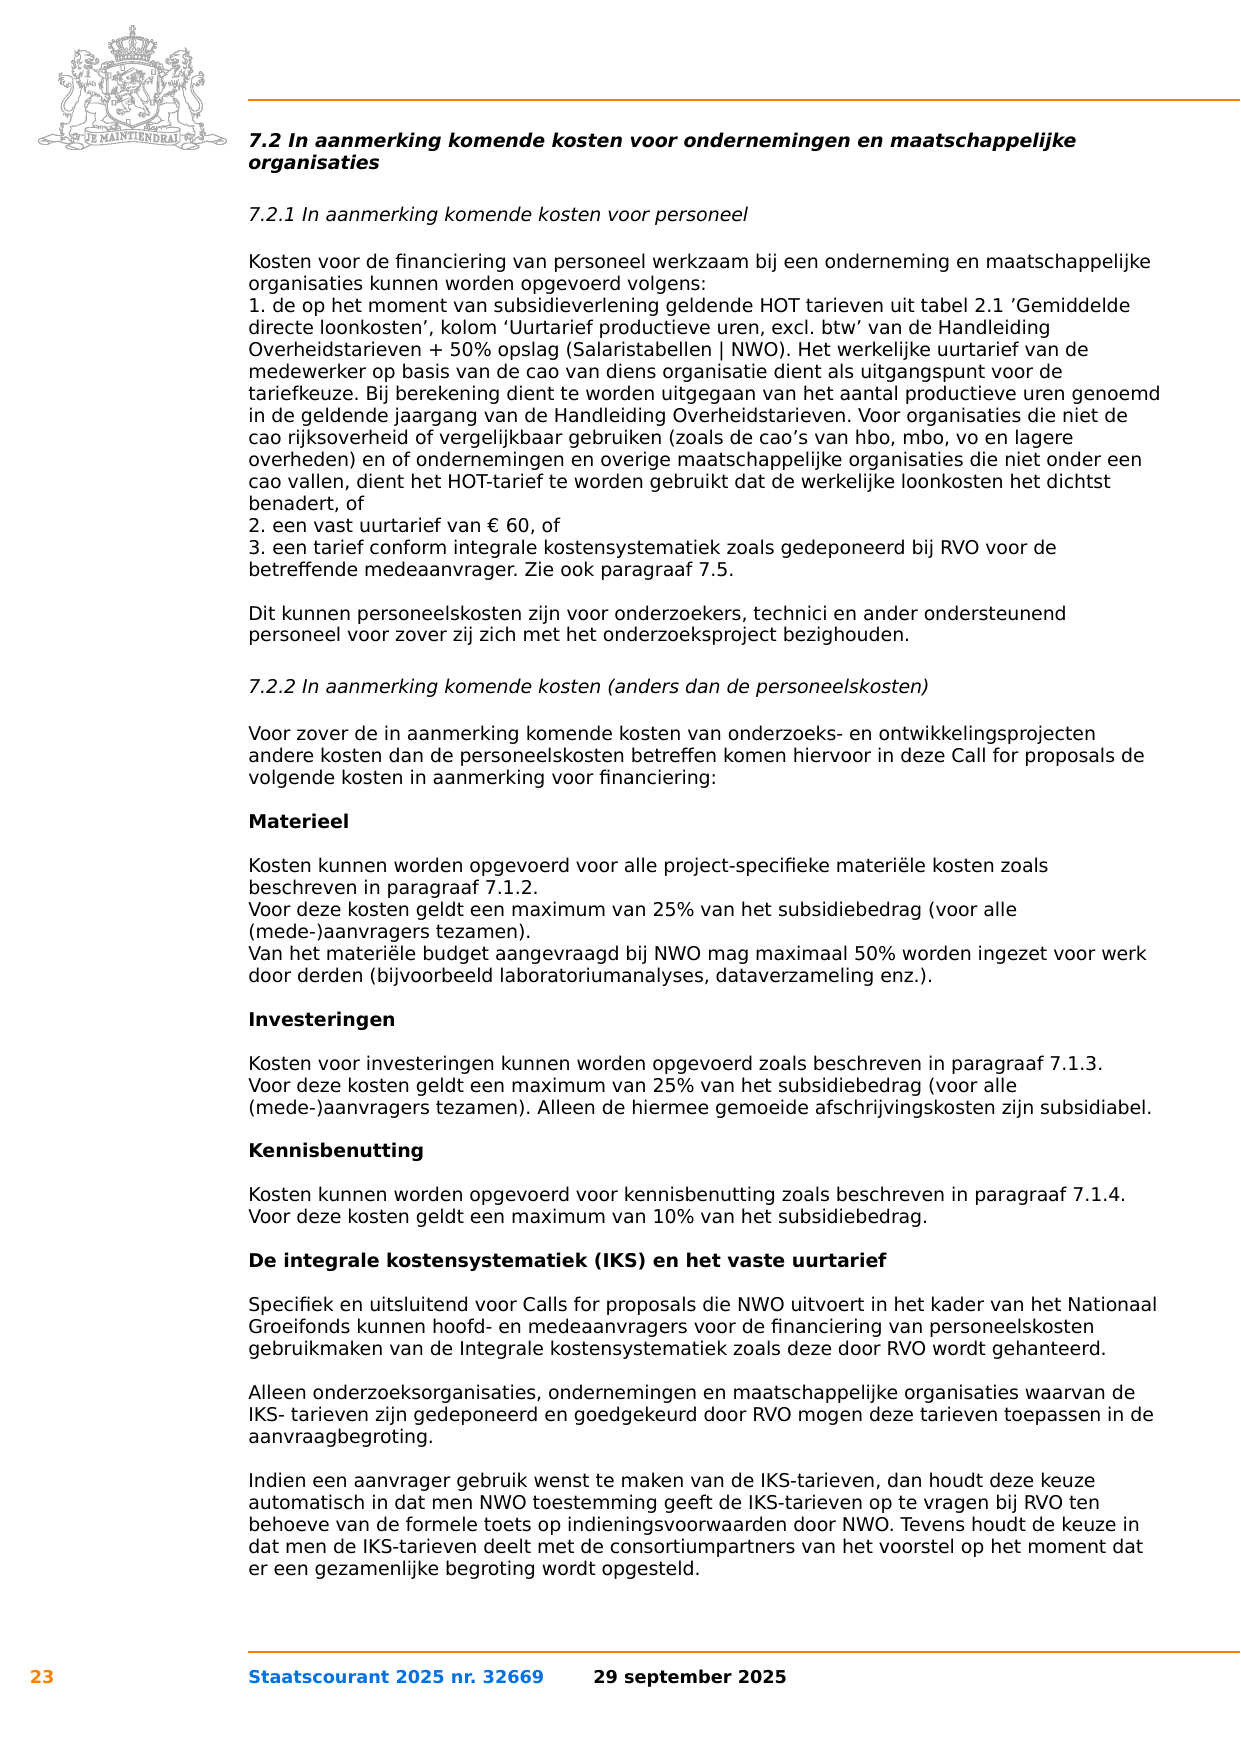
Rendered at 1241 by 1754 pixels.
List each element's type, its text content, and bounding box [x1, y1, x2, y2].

subtitle De integrale kostensystematiek (IKS) en het vaste uurtarief [248, 1250, 1163, 1272]
text Voor deze kosten geldt een maximum van 25% van het subsidiebedrag (voor alle (mede-)aanvragers tezamen). Alleen de hiermee gemoeide afschrijvingskosten zijn subsidiabel. [248, 1074, 1163, 1118]
subtitle Materieel [248, 811, 1163, 833]
text Van het materiële budget aangevraagd bij NWO mag maximaal 50% worden ingezet voor werk door derden (bijvoorbeeld laboratoriumanalyses, dataverzameling enz.). [248, 943, 1163, 987]
subtitle Investeringen [248, 1009, 1163, 1031]
text Specifiek en uitsluitend voor Calls for proposals die NWO uitvoert in het kader van het Nationaal Groeifonds kunnen hoofd- en medeaanvragers voor de financiering van personeelskosten gebruikmaken van de Integrale kostensystematiek zoals deze door RVO wordt gehanteerd. [248, 1294, 1163, 1360]
text Voor deze kosten geldt een maximum van 25% van het subsidiebedrag (voor alle (mede-)aanvragers tezamen). [248, 899, 1163, 943]
text 3. een tarief conform integrale kostensystematiek zoals gedeponeerd bij RVO voor de betreffende medeaanvrager. Zie ook paragraaf 7.5. [248, 537, 1163, 581]
picture [38, 25, 227, 150]
text Kosten kunnen worden opgevoerd voor alle project-specifieke materiële kosten zoals beschreven in paragraaf 7.1.2. [248, 855, 1163, 899]
subtitle Kennisbenutting [248, 1140, 1163, 1162]
text Kosten voor investeringen kunnen worden opgevoerd zoals beschreven in paragraaf 7.1.3. [248, 1053, 1163, 1074]
text Kosten voor de financiering van personeel werkzaam bij een onderneming en maatschappelijke organisaties kunnen worden opgevoerd volgens: [248, 251, 1163, 295]
text Voor zover de in aanmerking komende kosten van onderzoeks- en ontwikkelingsprojecten andere kosten dan de personeelskosten betreffen komen hiervoor in deze Call for proposals de volgende kosten in aanmerking voor financiering: [248, 723, 1163, 789]
text Alleen onderzoeksorganisaties, ondernemingen en maatschappelijke organisaties waarvan de IKS- tarieven zijn gedeponeerd en goedgekeurd door RVO mogen deze tarieven toepassen in de aanvraagbegroting. [248, 1382, 1163, 1448]
subtitle 7.2.1 In aanmerking komende kosten voor personeel [248, 204, 1163, 226]
subtitle 7.2.2 In aanmerking komende kosten (anders dan de personeelskosten) [248, 676, 1163, 698]
text Kosten kunnen worden opgevoerd voor kennisbenutting zoals beschreven in paragraaf 7.1.4. Voor deze kosten geldt een maximum van 10% van het subsidiebedrag. [248, 1184, 1163, 1228]
text Indien een aanvrager gebruik wenst te maken van de IKS-tarieven, dan houdt deze keuze automatisch in dat men NWO toestemming geeft de IKS-tarieven op te vragen bij RVO ten behoeve van de formele toets op indieningsvoorwaarden door NWO. Tevens houdt de keuze in dat men de IKS-tarieven deelt met de consortiumpartners van het voorstel op het moment dat er een gezamenlijke begroting wordt opgesteld. [248, 1469, 1163, 1579]
text 1. de op het moment van subsidieverlening geldende HOT tarieven uit tabel 2.1 ’Gemiddelde directe loonkosten’, kolom ‘Uurtarief productieve uren, excl. btw’ van de Handleiding Overheidstarieven + 50% opslag (Salaristabellen | NWO). Het werkelijke uurtarief van de medewerker op basis van de cao van diens organisatie dient als uitgangspunt voor de tariefkeuze. Bij berekening dient te worden uitgegaan van het aantal productieve uren genoemd in de geldende jaargang van de Handleiding Overheidstarieven. Voor organisaties die niet de cao rijksoverheid of vergelijkbaar gebruiken (zoals de cao’s van hbo, mbo, vo en lagere overheden) en of ondernemingen en overige maatschappelijke organisaties die niet onder een cao vallen, dient het HOT-tarief te worden gebruikt dat de werkelijke loonkosten het dichtst benadert, of [248, 295, 1163, 514]
text Dit kunnen personeelskosten zijn voor onderzoekers, technici en ander ondersteunend personeel voor zover zij zich met het onderzoeksproject bezighouden. [248, 602, 1163, 646]
subtitle 7.2 In aanmerking komende kosten voor ondernemingen en maatschappelijke organisaties [248, 130, 1163, 174]
text 2. een vast uurtarief van € 60, of [248, 514, 1163, 537]
